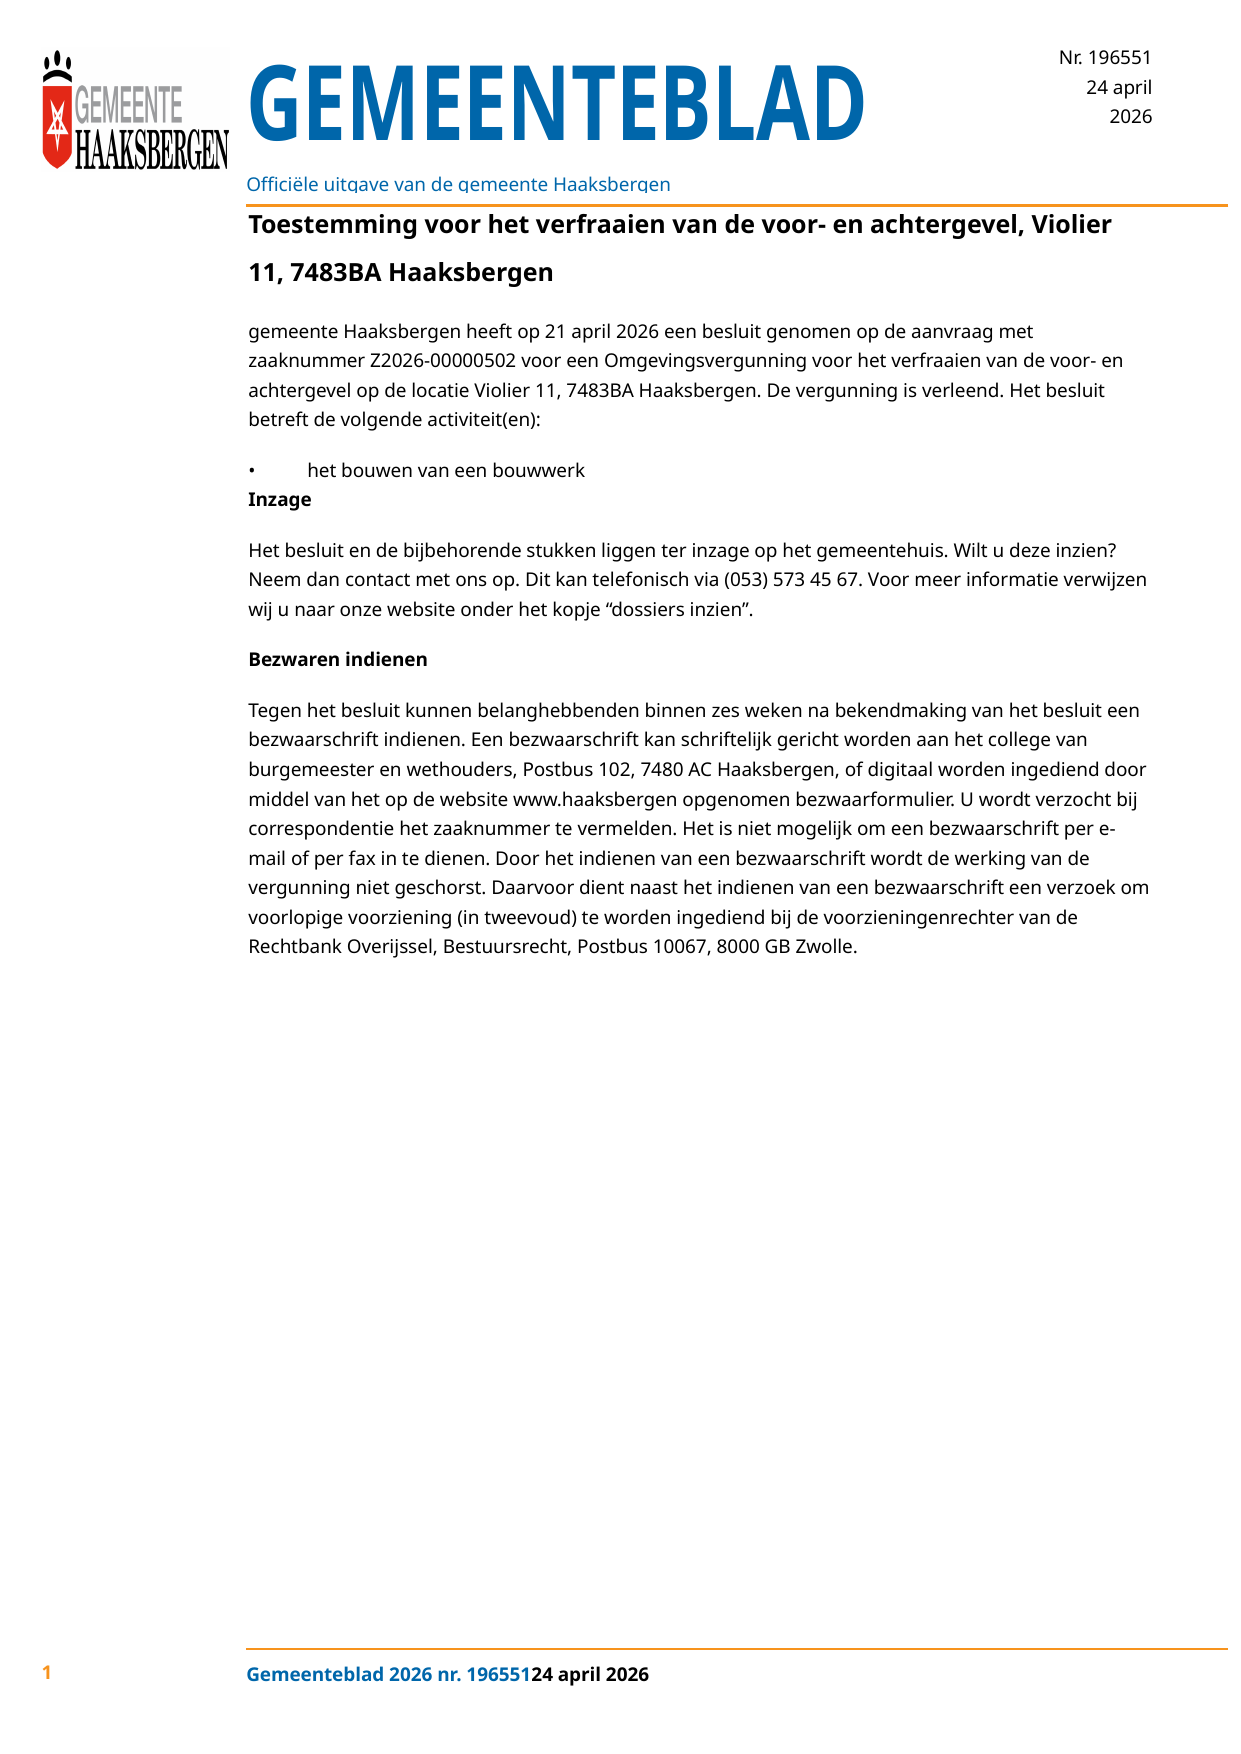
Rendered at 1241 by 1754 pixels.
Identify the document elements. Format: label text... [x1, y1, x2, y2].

text Inzage [248, 487, 1152, 512]
text Tegen het besluit kunnen belanghebbenden binnen zes weken na bekendmaking van het besluit een bezwaarschrift indienen. Een bezwaarschrift kan schriftelijk gericht worden aan het college van burgemeester en wethouders, Postbus 102, 7480 AC Haaksbergen, of digitaal worden ingediend door middel van het op de website www.haaksbergen opgenomen bezwaarformulier. U wordt verzocht bij correspondentie het zaaknummer te vermelden. Het is niet mogelijk om een bezwaarschrift per e-mail of per fax in te dienen. Door het indienen van een bezwaarschrift wordt de werking van de vergunning niet geschorst. Daarvoor dient naast het indienen van een bezwaarschrift een verzoek om voorlopige voorziening (in tweevoud) te worden ingediend bij de voorzieningenrechter van de Rechtbank Overijssel, Bestuursrecht, Postbus 10067, 8000 GB Zwolle. [248, 697, 1152, 959]
text Het besluit en de bijbehorende stukken liggen ter inzage op het gemeentehuis. Wilt u deze inzien? Neem dan contact met ons op. Dit kan telefonisch via (053) 573 45 67. Voor meer informatie verwijzen wij u naar onze website onder het kopje “dossiers inzien”. [248, 537, 1152, 622]
list het bouwen van een bouwwerk [248, 457, 1152, 483]
text Bezwaren indienen [248, 647, 1152, 672]
text gemeente Haaksbergen heeft op 21 april 2026 een besluit genomen op de aanvraag met zaaknummer Z2026-00000502 voor een Omgevingsvergunning voor het verfraaien van de voor- en achtergevel op de locatie Violier 11, 7483BA Haaksbergen. De vergunning is verleend. Het besluit betreft de volgende activiteit(en): [248, 318, 1152, 432]
picture [41, 47, 231, 172]
text Toestemming voor het verfraaien van de voor- en achtergevel, Violier 11, 7483BA Haaksbergen [248, 207, 1152, 288]
